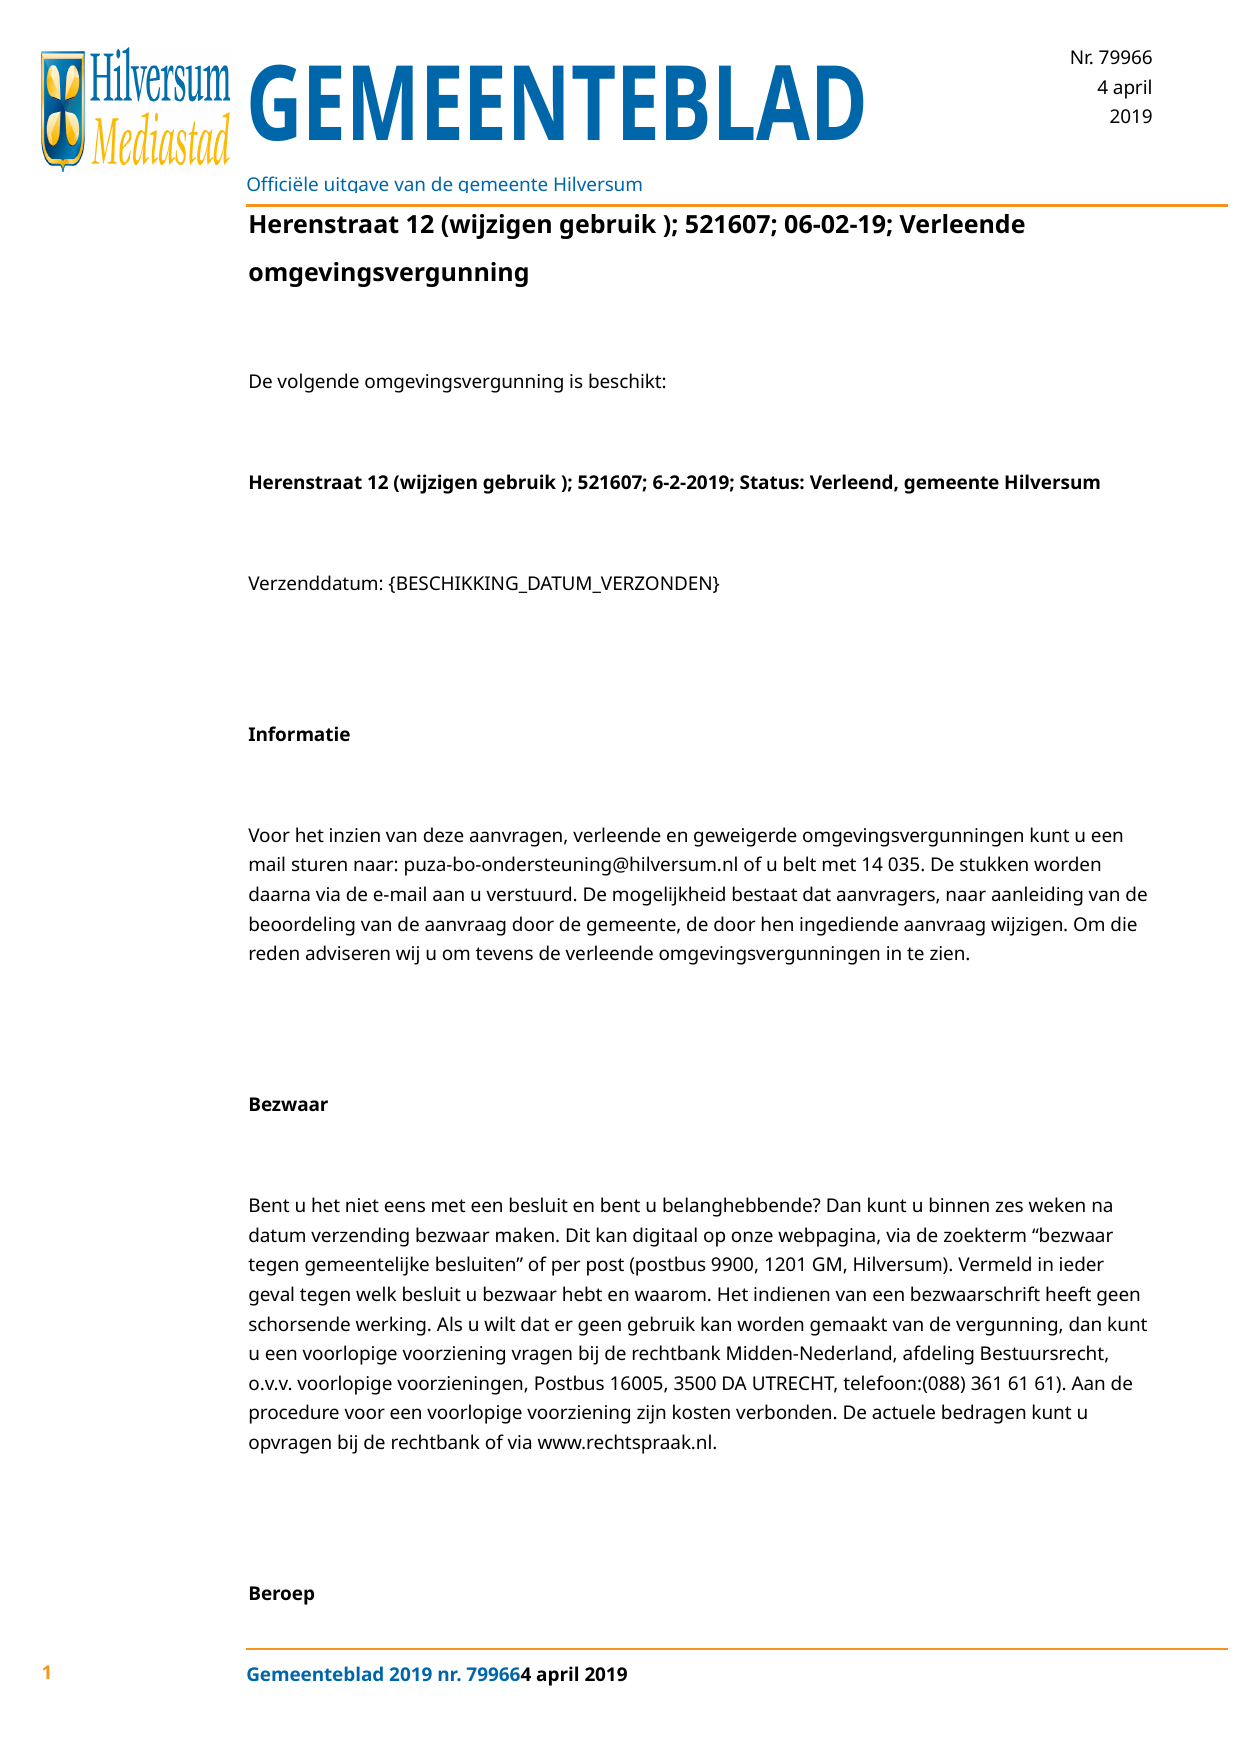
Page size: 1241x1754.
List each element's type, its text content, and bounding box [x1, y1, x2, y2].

text Herenstraat 12 (wijzigen gebruik ); 521607; 06-02-19; Verleende omgevingsvergunning [248, 207, 1152, 288]
text Informatie [248, 721, 1152, 747]
text Verzenddatum: {BESCHIKKING_DATUM_VERZONDEN} [248, 570, 1152, 596]
text Bezwaar [248, 1092, 1152, 1117]
text Voor het inzien van deze aanvragen, verleende en geweigerde omgevingsvergunningen kunt u een mail sturen naar: puza-bo-ondersteuning@hilversum.nl of u belt met 14 035. De stukken worden daarna via de e-mail aan u verstuurd. De mogelijkheid bestaat dat aanvragers, naar aanleiding van de beoordeling van de aanvraag door de gemeente, de door hen ingediende aanvraag wijzigen. Om die reden adviseren wij u om tevens de verleende omgevingsvergunningen in te zien. [248, 822, 1152, 966]
text De volgende omgevingsvergunning is beschikt: [248, 368, 1152, 394]
text Bent u het niet eens met een besluit en bent u belanghebbende? Dan kunt u binnen zes weken na datum verzending bezwaar maken. Dit kan digitaal op onze webpagina, via de zoekterm “bezwaar tegen gemeentelijke besluiten” of per post (postbus 9900, 1201 GM, Hilversum). Vermeld in ieder geval tegen welk besluit u bezwaar hebt en waarom. Het indienen van een bezwaarschrift heeft geen schorsende werking. Als u wilt dat er geen gebruik kan worden gemaakt van de vergunning, dan kunt u een voorlopige voorziening vragen bij de rechtbank Midden-Nederland, afdeling Bestuursrecht, o.v.v. voorlopige voorzieningen, Postbus 16005, 3500 DA UTRECHT, telefoon:(088) 361 61 61). Aan de procedure voor een voorlopige voorziening zijn kosten verbonden. De actuele bedragen kunt u opvragen bij de rechtbank of via www.rechtspraak.nl. [248, 1192, 1152, 1455]
text Beroep [248, 1580, 1152, 1606]
picture [41, 47, 231, 172]
text Herenstraat 12 (wijzigen gebruik ); 521607; 6-2-2019; Status: Verleend, gemeente Hilversum [248, 469, 1152, 495]
